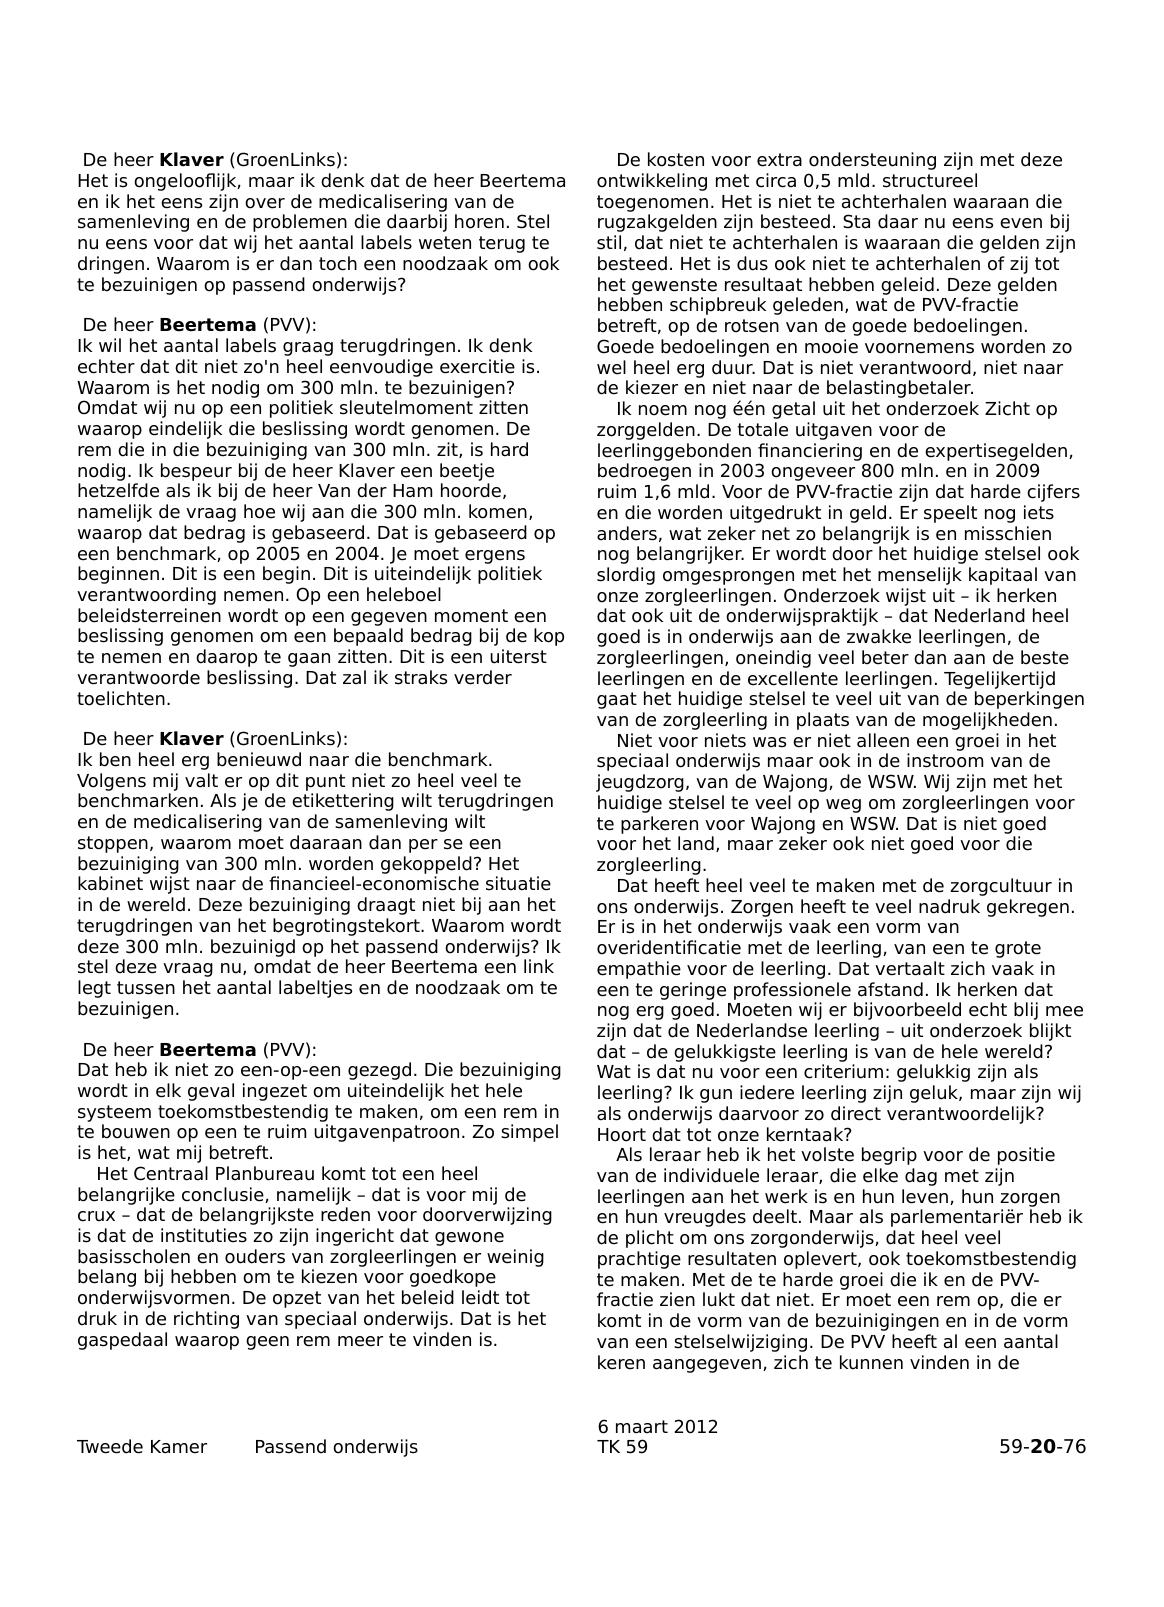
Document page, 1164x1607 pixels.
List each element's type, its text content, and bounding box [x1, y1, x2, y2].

text De kosten voor extra ondersteuning zijn met deze ontwikkeling met circa 0,5 mld. structureel toegenomen. Het is niet te achterhalen waaraan die rugzakgelden zijn besteed. Sta daar nu eens even bij stil, dat niet te achterhalen is waaraan die gelden zijn besteed. Het is dus ook niet te achterhalen of zij tot het gewenste resultaat hebben geleid. Deze gelden hebben schipbreuk geleden, wat de PVV-fractie betreft, op de rotsen van de goede bedoelingen. Goede bedoelingen en mooie voornemens worden zo wel heel erg duur. Dat is niet verantwoord, niet naar de kiezer en niet naar de belastingbetaler. [596, 150, 1087, 399]
text Dat heeft heel veel te maken met de zorgcultuur in ons onderwijs. Zorgen heeft te veel nadruk gekregen. Er is in het onderwijs vaak een vorm van overidentificatie met de leerling, van een te grote empathie voor de leerling. Dat vertaalt zich vaak in een te geringe professionele afstand. Ik herken dat nog erg goed. Moeten wij er bijvoorbeeld echt blij mee zijn dat de Nederlandse leerling – uit onderzoek blijkt dat – de gelukkigste leerling is van de hele wereld? Wat is dat nu voor een criterium: gelukkig zijn als leerling? Ik gun iedere leerling zijn geluk, maar zijn wij als onderwijs daarvoor zo direct verantwoordelijk? Hoort dat tot onze kerntaak? [596, 876, 1087, 1145]
text De heer Beertema (PVV): [77, 1039, 567, 1060]
text Ik ben heel erg benieuwd naar die benchmark. Volgens mij valt er op dit punt niet zo heel veel te benchmarken. Als je de etikettering wilt terugdringen en de medicalisering van de samenleving wilt stoppen, waarom moet daaraan dan per se een bezuiniging van 300 mln. worden gekoppeld? Het kabinet wijst naar de financieel-economische situatie in de wereld. Deze bezuiniging draagt niet bij aan het terugdringen van het begrotingstekort. Waarom wordt deze 300 mln. bezuinigd op het passend onderwijs? Ik stel deze vraag nu, omdat de heer Beertema een link legt tussen het aantal labeltjes en de noodzaak om te bezuinigen. [77, 750, 567, 1019]
text De heer Klaver (GroenLinks): [77, 729, 567, 750]
text Als leraar heb ik het volste begrip voor de positie van de individuele leraar, die elke dag met zijn leerlingen aan het werk is en hun leven, hun zorgen en hun vreugdes deelt. Maar als parlementariër heb ik de plicht om ons zorgonderwijs, dat heel veel prachtige resultaten oplevert, ook toekomstbestendig te maken. Met de te harde groei die ik en de PVV-fractie zien lukt dat niet. Er moet een rem op, die er komt in de vorm van de bezuinigingen en in de vorm van een stelselwijziging. De PVV heeft al een aantal keren aangegeven, zich te kunnen vinden in de [596, 1145, 1087, 1373]
text Het Centraal Planbureau komt tot een heel belangrijke conclusie, namelijk – dat is voor mij de crux – dat de belangrijkste reden voor doorverwijzing is dat de instituties zo zijn ingericht dat gewone basisscholen en ouders van zorgleerlingen er weinig belang bij hebben om te kiezen voor goedkope onderwijsvormen. De opzet van het beleid leidt tot druk in de richting van speciaal onderwijs. Dat is het gaspedaal waarop geen rem meer te vinden is. [77, 1164, 567, 1350]
text Dat heb ik niet zo een-op-een gezegd. Die bezuiniging wordt in elk geval ingezet om uiteindelijk het hele systeem toekomstbestendig te maken, om een rem in te bouwen op een te ruim uitgavenpatroon. Zo simpel is het, wat mij betreft. [77, 1060, 567, 1164]
text Ik noem nog één getal uit het onderzoek Zicht op zorggelden. De totale uitgaven voor de leerlinggebonden financiering en de expertisegelden, bedroegen in 2003 ongeveer 800 mln. en in 2009 ruim 1,6 mld. Voor de PVV-fractie zijn dat harde cijfers en die worden uitgedrukt in geld. Er speelt nog iets anders, wat zeker net zo belangrijk is en misschien nog belangrijker. Er wordt door het huidige stelsel ook slordig omgesprongen met het menselijk kapitaal van onze zorgleerlingen. Onderzoek wijst uit – ik herken dat ook uit de onderwijspraktijk – dat Nederland heel goed is in onderwijs aan de zwakke leerlingen, de zorgleerlingen, oneindig veel beter dan aan de beste leerlingen en de excellente leerlingen. Tegelijkertijd gaat het huidige stelsel te veel uit van de beperkingen van de zorgleerling in plaats van de mogelijkheden. [596, 399, 1087, 731]
text Ik wil het aantal labels graag terugdringen. Ik denk echter dat dit niet zo'n heel eenvoudige exercitie is. Waarom is het nodig om 300 mln. te bezuinigen? Omdat wij nu op een politiek sleutelmoment zitten waarop eindelijk die beslissing wordt genomen. De rem die in die bezuiniging van 300 mln. zit, is hard nodig. Ik bespeur bij de heer Klaver een beetje hetzelfde als ik bij de heer Van der Ham hoorde, namelijk de vraag hoe wij aan die 300 mln. komen, waarop dat bedrag is gebaseerd. Dat is gebaseerd op een benchmark, op 2005 en 2004. Je moet ergens beginnen. Dit is een begin. Dit is uiteindelijk politiek verantwoording nemen. Op een heleboel beleidsterreinen wordt op een gegeven moment een beslissing genomen om een bepaald bedrag bij de kop te nemen en daarop te gaan zitten. Dit is een uiterst verantwoorde beslissing. Dat zal ik straks verder toelichten. [77, 336, 567, 709]
text Niet voor niets was er niet alleen een groei in het speciaal onderwijs maar ook in de instroom van de jeugdzorg, van de Wajong, de WSW. Wij zijn met het huidige stelsel te veel op weg om zorgleerlingen voor te parkeren voor Wajong en WSW. Dat is niet goed voor het land, maar zeker ook niet goed voor die zorgleerling. [596, 731, 1087, 876]
text De heer Klaver (GroenLinks): [77, 150, 567, 171]
text Het is ongelooflijk, maar ik denk dat de heer Beertema en ik het eens zijn over de medicalisering van de samenleving en de problemen die daarbij horen. Stel nu eens voor dat wij het aantal labels weten terug te dringen. Waarom is er dan toch een noodzaak om ook te bezuinigen op passend onderwijs? [77, 171, 567, 295]
text De heer Beertema (PVV): [77, 315, 567, 336]
